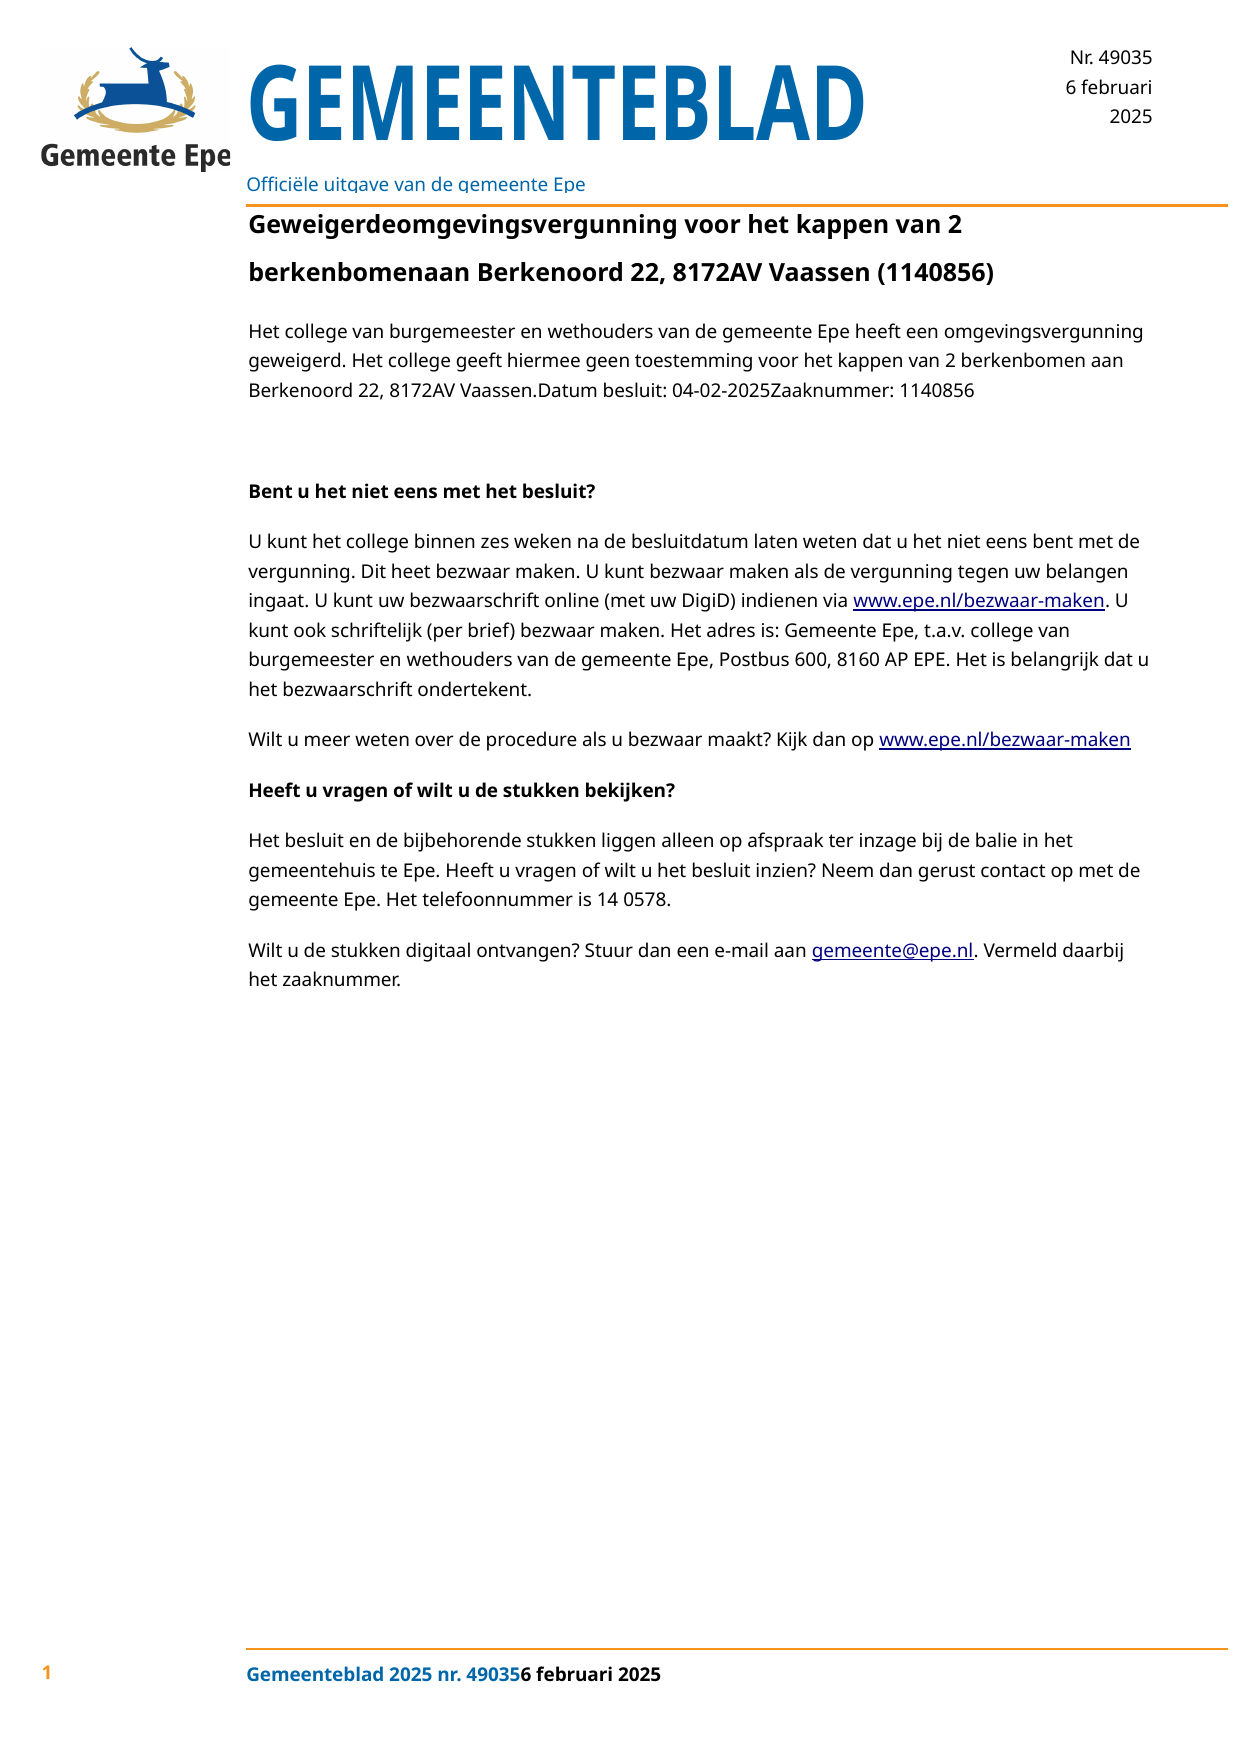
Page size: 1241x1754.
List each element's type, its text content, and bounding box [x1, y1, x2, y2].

text Bent u het niet eens met het besluit? [248, 478, 1152, 504]
text Het besluit en de bijbehorende stukken liggen alleen op afspraak ter inzage bij de balie in het gemeentehuis te Epe. Heeft u vragen of wilt u het besluit inzien? Neem dan gerust contact op met de gemeente Epe. Het telefoonnummer is 14 0578. [248, 827, 1152, 912]
text U kunt het college binnen zes weken na de besluitdatum laten weten dat u het niet eens bent met de vergunning. Dit heet bezwaar maken. U kunt bezwaar maken als de vergunning tegen uw belangen ingaat. U kunt uw bezwaarschrift online (met uw DigiD) indienen via www.epe.nl/bezwaar-maken. U kunt ook schriftelijk (per brief) bezwaar maken. Het adres is: Gemeente Epe, t.a.v. college van burgemeester en wethouders van de gemeente Epe, Postbus 600, 8160 AP EPE. Het is belangrijk dat u het bezwaarschrift ondertekent. [248, 528, 1152, 702]
text Het college van burgemeester en wethouders van de gemeente Epe heeft een omgevingsvergunning geweigerd. Het college geeft hiermee geen toestemming voor het kappen van 2 berkenbomen aan Berkenoord 22, 8172AV Vaassen.Datum besluit: 04-02-2025Zaaknummer: 1140856 [248, 318, 1152, 403]
text Wilt u de stukken digitaal ontvangen? Stuur dan een e-mail aan gemeente@epe.nl. Vermeld daarbij het zaaknummer. [248, 937, 1152, 992]
text Wilt u meer weten over de procedure als u bezwaar maakt? Kijk dan op www.epe.nl/bezwaar-maken [248, 727, 1152, 752]
text Geweigerdeomgevingsvergunning voor het kappen van 2 berkenbomenaan Berkenoord 22, 8172AV Vaassen (1140856) [248, 207, 1152, 288]
picture [41, 47, 231, 172]
text Heeft u vragen of wilt u de stukken bekijken? [248, 777, 1152, 803]
